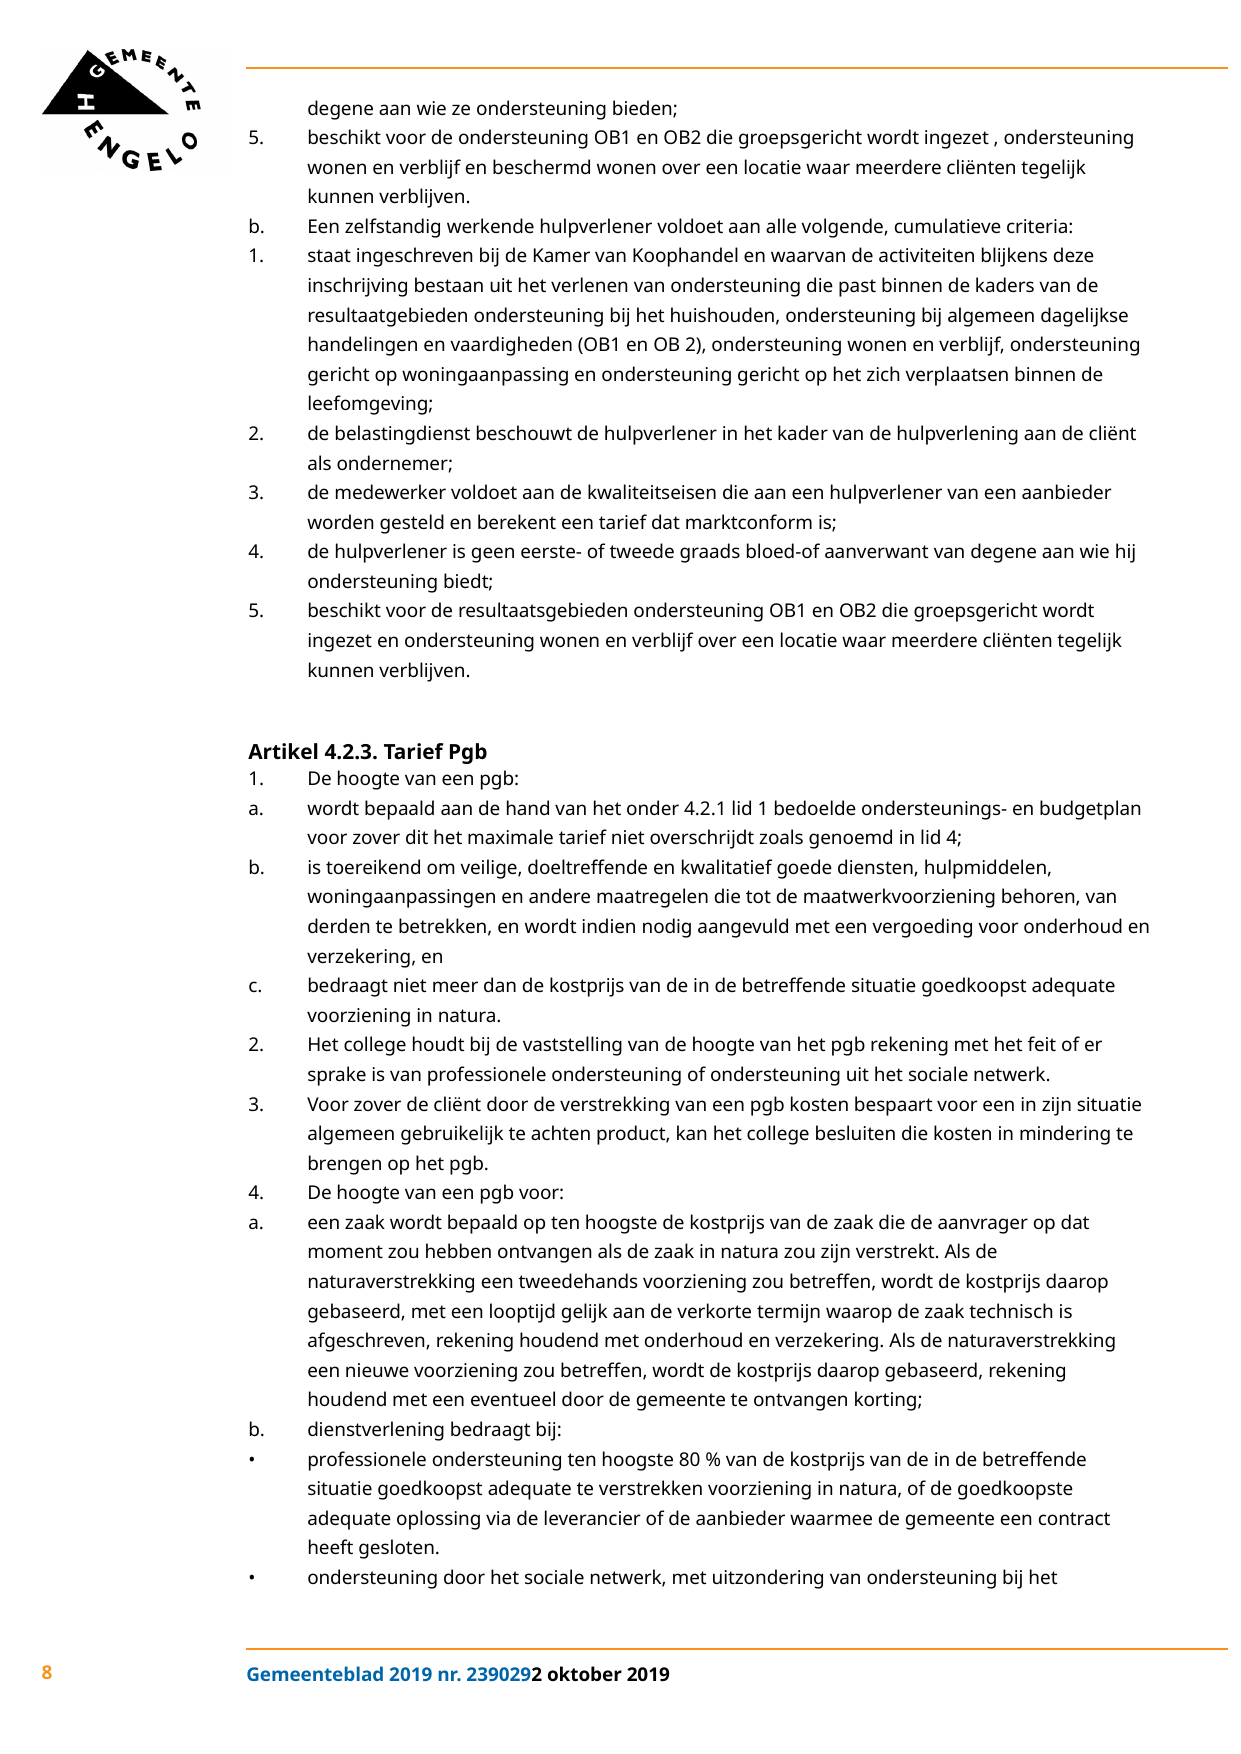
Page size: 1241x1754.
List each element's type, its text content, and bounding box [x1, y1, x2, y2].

list staat ingeschreven bij de Kamer van Koophandel en waarvan de activiteiten blijkens deze inschrijving bestaan uit het verlenen van ondersteuning die past binnen de kaders van de resultaatgebieden ondersteuning bij het huishouden, ondersteuning bij algemeen dagelijkse handelingen en vaardigheden (OB1 en OB 2), ondersteuning wonen en verblijf, ondersteuning gericht op woningaanpassing en ondersteuning gericht op het zich verplaatsen binnen de leefomgeving; [248, 243, 1152, 416]
list professionele ondersteuning ten hoogste 80 % van de kostprijs van de in de betreffende situatie goedkoopst adequate te verstrekken voorziening in natura, of de goedkoopste adequate oplossing via de leverancier of de aanbieder waarmee de gemeente een contract heeft gesloten. [248, 1446, 1152, 1560]
list een zaak wordt bepaald op ten hoogste de kostprijs van de zaak die de aanvrager op dat moment zou hebben ontvangen als de zaak in natura zou zijn verstrekt. Als de naturaverstrekking een tweedehands voorziening zou betreffen, wordt de kostprijs daarop gebaseerd, met een looptijd gelijk aan de verkorte termijn waarop de zaak technisch is afgeschreven, rekening houdend met onderhoud en verzekering. Als de naturaverstrekking een nieuwe voorziening zou betreffen, wordt de kostprijs daarop gebaseerd, rekening houdend met een eventueel door de gemeente te ontvangen korting; [248, 1209, 1152, 1412]
list De hoogte van een pgb voor: [248, 1179, 1152, 1205]
list is toereikend om veilige, doeltreffende en kwalitatief goede diensten, hulpmiddelen, woningaanpassingen en andere maatregelen die tot de maatwerkvoorziening behoren, van derden te betrekken, en wordt indien nodig aangevuld met een vergoeding voor onderhoud en verzekering, en [248, 854, 1152, 968]
list Een zelfstandig werkende hulpverlener voldoet aan alle volgende, cumulatieve criteria: [248, 213, 1152, 239]
list ondersteuning door het sociale netwerk, met uitzondering van ondersteuning bij het [248, 1564, 1152, 1590]
list beschikt voor de ondersteuning OB1 en OB2 die groepsgericht wordt ingezet , ondersteuning wonen en verblijf en beschermd wonen over een locatie waar meerdere cliënten tegelijk kunnen verblijven. [248, 124, 1152, 209]
list De hoogte van een pgb: [248, 765, 1152, 791]
list degene aan wie ze ondersteuning bieden; [248, 95, 1152, 121]
list beschikt voor de resultaatsgebieden ondersteuning OB1 en OB2 die groepsgericht wordt ingezet en ondersteuning wonen en verblijf over een locatie waar meerdere cliënten tegelijk kunnen verblijven. [248, 598, 1152, 683]
list de hulpverlener is geen eerste- of tweede graads bloed-of aanverwant van degene aan wie hij ondersteuning biedt; [248, 538, 1152, 594]
list de belastingdienst beschouwt de hulpverlener in het kader van de hulpverlening aan de cliënt als ondernemer; [248, 420, 1152, 476]
list dienstverlening bedraagt bij: [248, 1416, 1152, 1442]
list Voor zover de cliënt door de verstrekking van een pgb kosten bespaart voor een in zijn situatie algemeen gebruikelijk te achten product, kan het college besluiten die kosten in mindering te brengen op het pgb. [248, 1091, 1152, 1176]
list Het college houdt bij de vaststelling van de hoogte van het pgb rekening met het feit of er sprake is van professionele ondersteuning of ondersteuning uit het sociale netwerk. [248, 1032, 1152, 1087]
list wordt bepaald aan de hand van het onder 4.2.1 lid 1 bedoelde ondersteunings- en budgetplan voor zover dit het maximale tarief niet overschrijdt zoals genoemd in lid 4; [248, 795, 1152, 850]
list de medewerker voldoet aan de kwaliteitseisen die aan een hulpverlener van een aanbieder worden gesteld en berekent een tarief dat marktconform is; [248, 479, 1152, 535]
list bedraagt niet meer dan de kostprijs van de in de betreffende situatie goedkoopst adequate voorziening in natura. [248, 972, 1152, 1028]
text Artikel 4.2.3. Tarief Pgb [248, 737, 1152, 765]
picture [41, 47, 231, 172]
